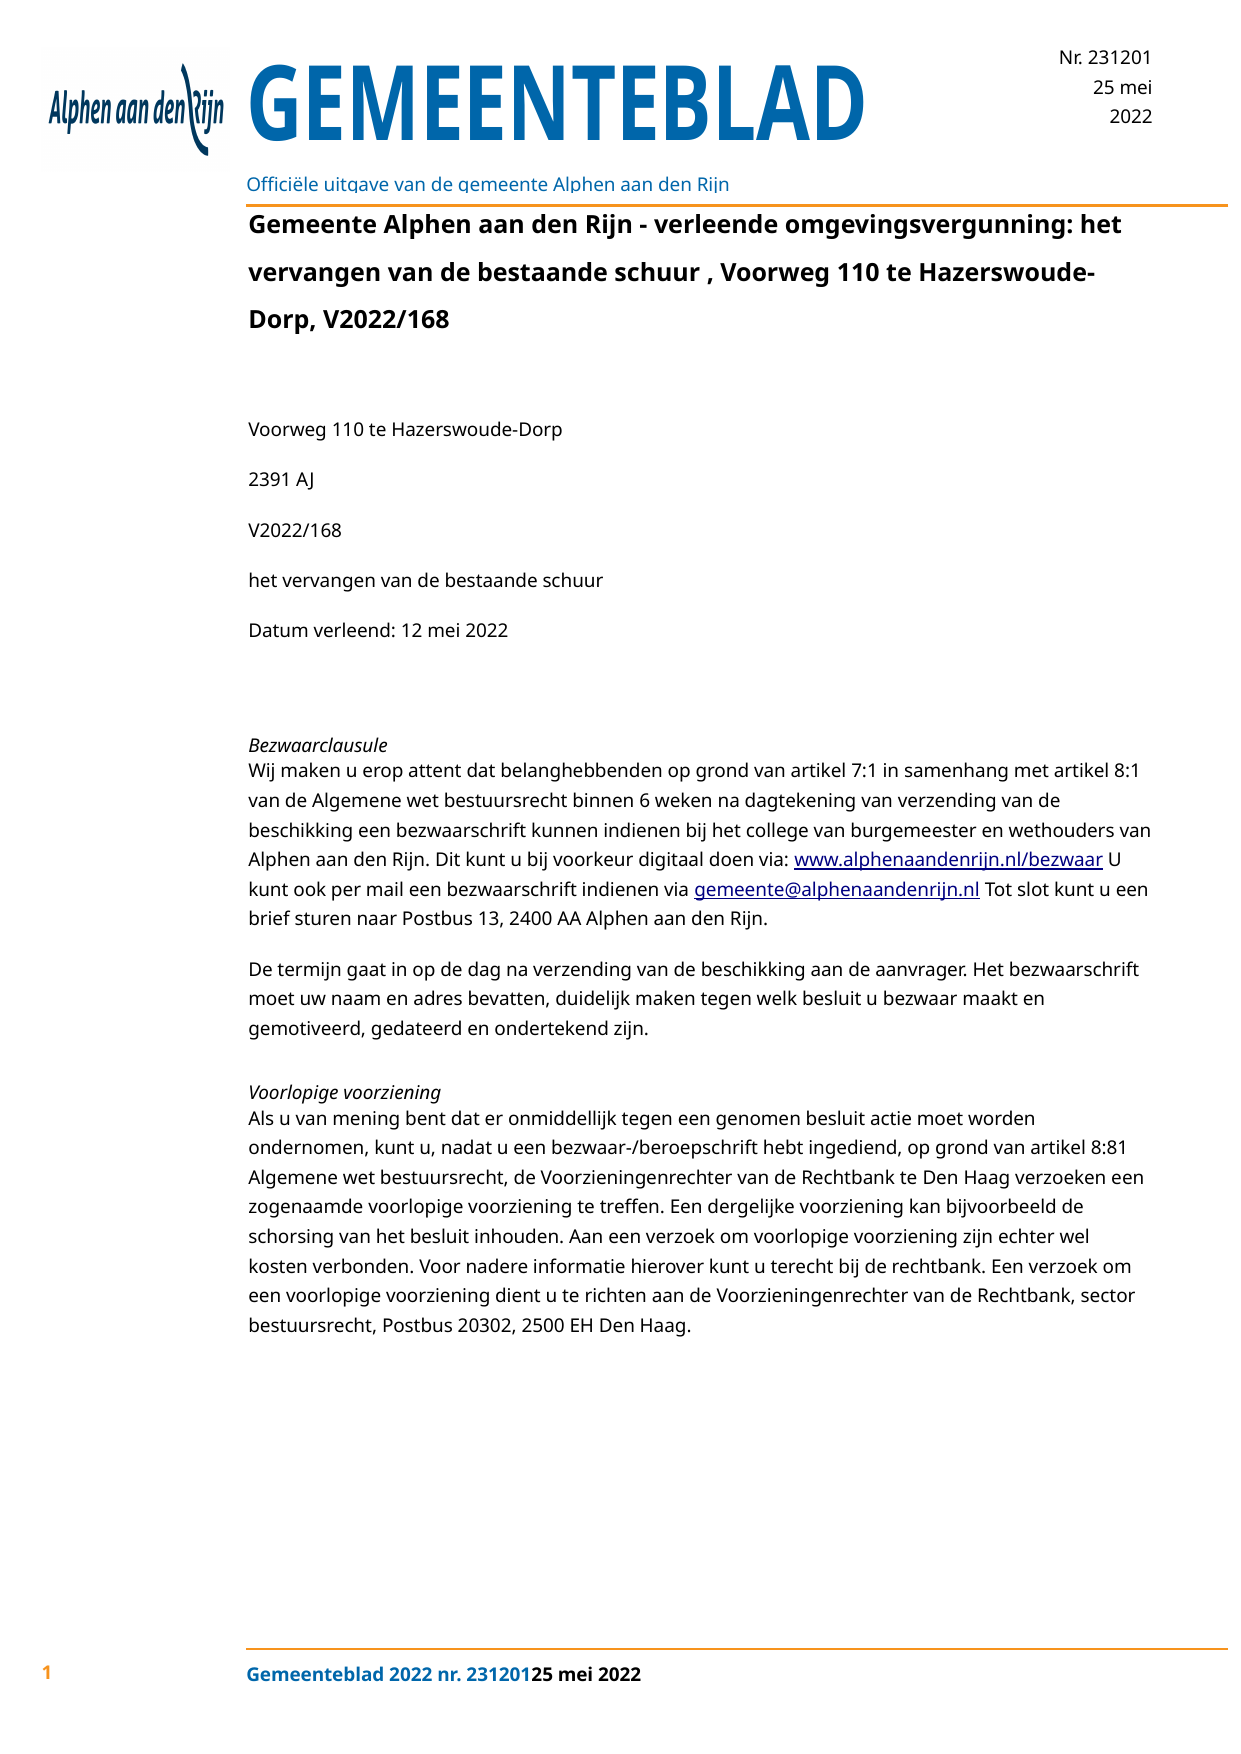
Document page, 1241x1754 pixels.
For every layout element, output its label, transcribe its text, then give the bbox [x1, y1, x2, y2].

text het vervangen van de bestaande schuur [248, 567, 1152, 593]
text Bezwaarclausule [248, 732, 1152, 758]
text De termijn gaat in op de dag na verzending van de beschikking aan de aanvrager. Het bezwaarschrift moet uw naam en adres bevatten, duidelijk maken tegen welk besluit u bezwaar maakt en gemotiveerd, gedateerd en ondertekend zijn. [248, 956, 1152, 1041]
text Voorweg 110 te Hazerswoude-Dorp [248, 416, 1152, 442]
text V2022/168 [248, 517, 1152, 542]
text 2391 AJ [248, 466, 1152, 492]
text Gemeente Alphen aan den Rijn - verleende omgevingsvergunning: het vervangen van de bestaande schuur , Voorweg 110 te Hazerswoude-Dorp, V2022/168 [248, 207, 1152, 336]
text Datum verleend: 12 mei 2022 [248, 618, 1152, 643]
text Voorlopige voorziening [248, 1079, 1152, 1105]
text Wij maken u erop attent dat belanghebbenden op grond van artikel 7:1 in samenhang met artikel 8:1 van de Algemene wet bestuursrecht binnen 6 weken na dagtekening van verzending van de beschikking een bezwaarschrift kunnen indienen bij het college van burgemeester en wethouders van Alphen aan den Rijn. Dit kunt u bij voorkeur digitaal doen via: www.alphenaandenrijn.nl/bezwaar U kunt ook per mail een bezwaarschrift indienen via gemeente@alphenaandenrijn.nl Tot slot kunt u een brief sturen naar Postbus 13, 2400 AA Alphen aan den Rijn. [248, 758, 1152, 931]
picture [41, 47, 231, 172]
text Als u van mening bent dat er onmiddellijk tegen een genomen besluit actie moet worden ondernomen, kunt u, nadat u een bezwaar-/beroepschrift hebt ingediend, op grond van artikel 8:81 Algemene wet bestuursrecht, de Voorzieningenrechter van de Rechtbank te Den Haag verzoeken een zogenaamde voorlopige voorziening te treffen. Een dergelijke voorziening kan bijvoorbeeld de schorsing van het besluit inhouden. Aan een verzoek om voorlopige voorziening zijn echter wel kosten verbonden. Voor nadere informatie hierover kunt u terecht bij de rechtbank. Een verzoek om een voorlopige voorziening dient u te richten aan de Voorzieningenrechter van de Rechtbank, sector bestuursrecht, Postbus 20302, 2500 EH Den Haag. [248, 1105, 1152, 1338]
